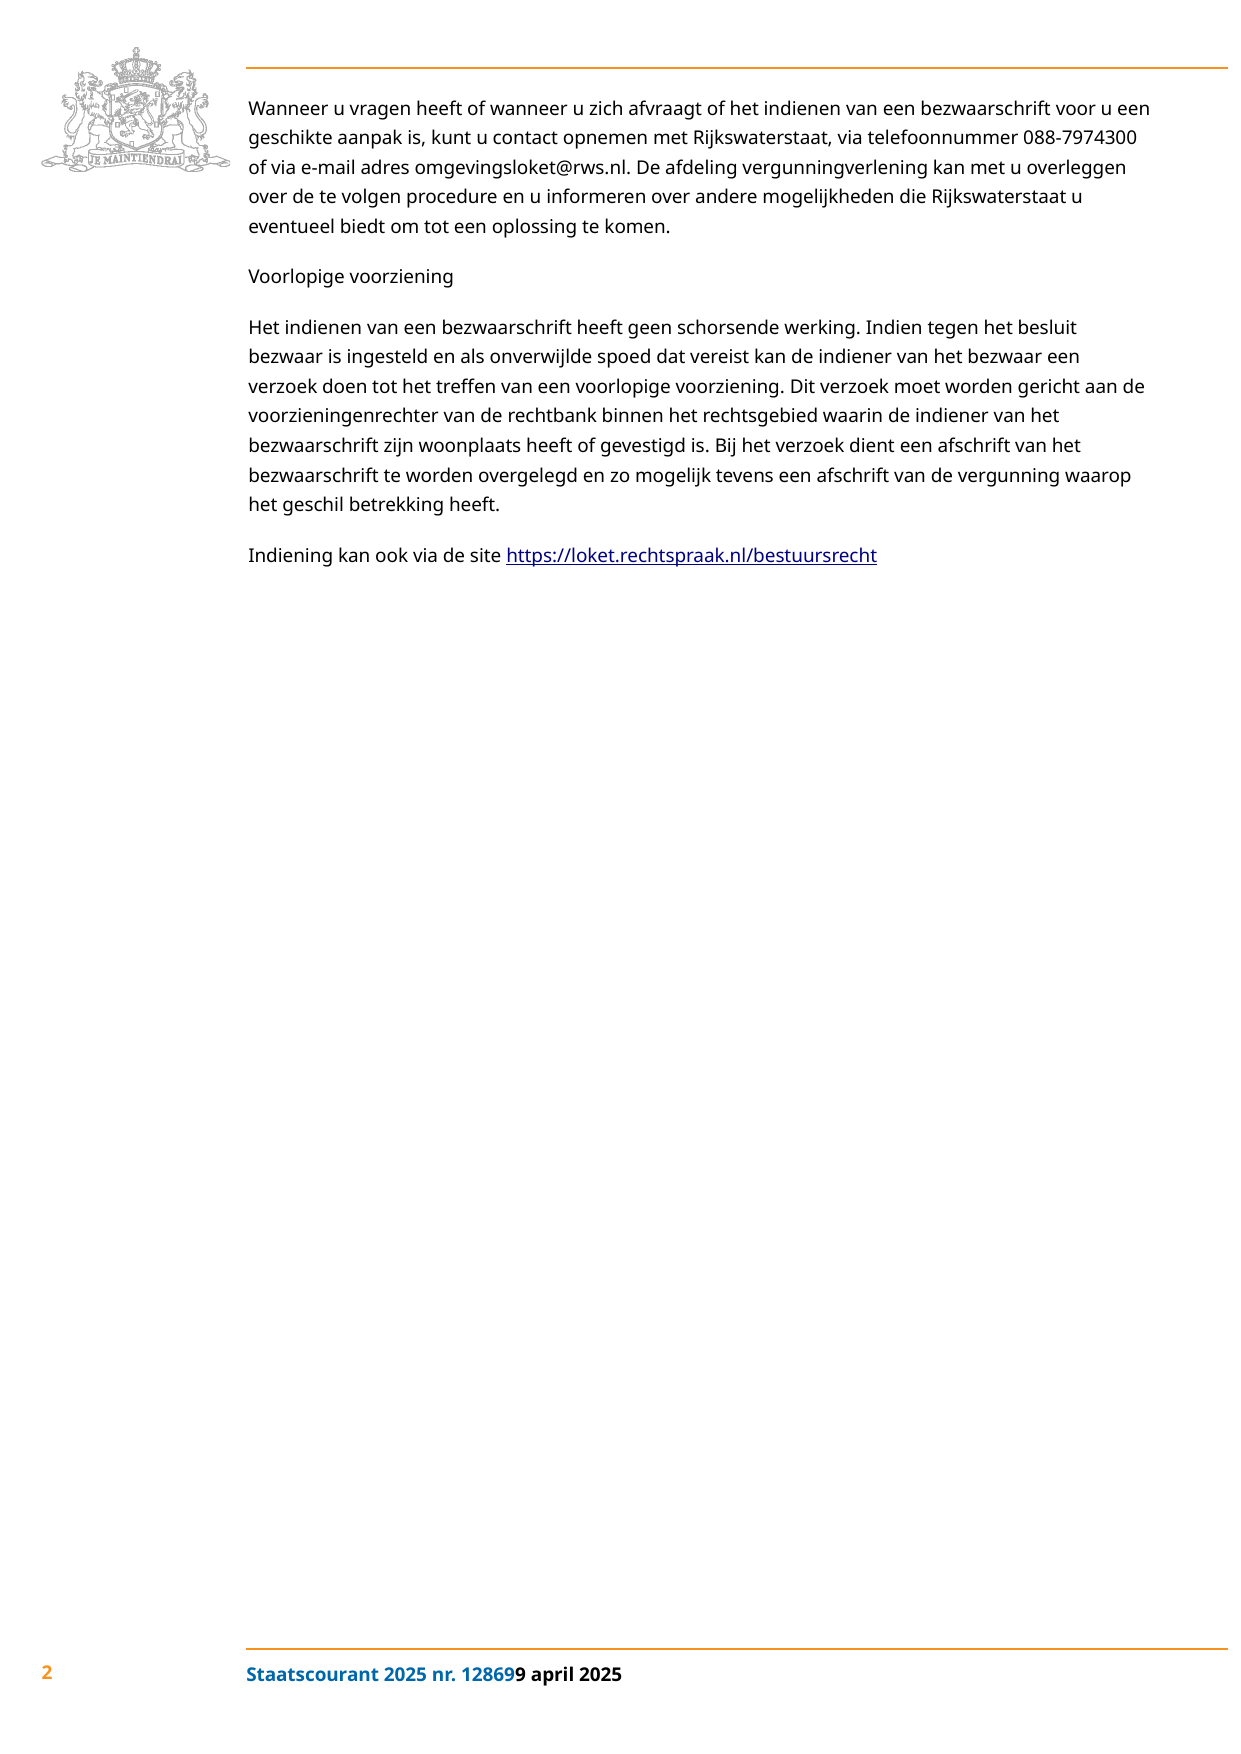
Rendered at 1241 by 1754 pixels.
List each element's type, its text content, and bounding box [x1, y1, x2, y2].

text Voorlopige voorziening [248, 263, 1152, 289]
picture [41, 47, 231, 172]
text Het indienen van een bezwaarschrift heeft geen schorsende werking. Indien tegen het besluit bezwaar is ingesteld en als onverwijlde spoed dat vereist kan de indiener van het bezwaar een verzoek doen tot het treffen van een voorlopige voorziening. Dit verzoek moet worden gericht aan de voorzieningenrechter van de rechtbank binnen het rechtsgebied waarin de indiener van het bezwaarschrift zijn woonplaats heeft of gevestigd is. Bij het verzoek dient een afschrift van het bezwaarschrift te worden overgelegd en zo mogelijk tevens een afschrift van de vergunning waarop het geschil betrekking heeft. [248, 314, 1152, 517]
text Wanneer u vragen heeft of wanneer u zich afvraagt of het indienen van een bezwaarschrift voor u een geschikte aanpak is, kunt u contact opnemen met Rijkswaterstaat, via telefoonnummer 088-7974300 of via e-mail adres omgevingsloket@rws.nl. De afdeling vergunningverlening kan met u overleggen over de te volgen procedure en u informeren over andere mogelijkheden die Rijkswaterstaat u eventueel biedt om tot een oplossing te komen. [248, 95, 1152, 239]
text Indiening kan ook via de site https://loket.rechtspraak.nl/bestuursrecht [248, 542, 1152, 568]
